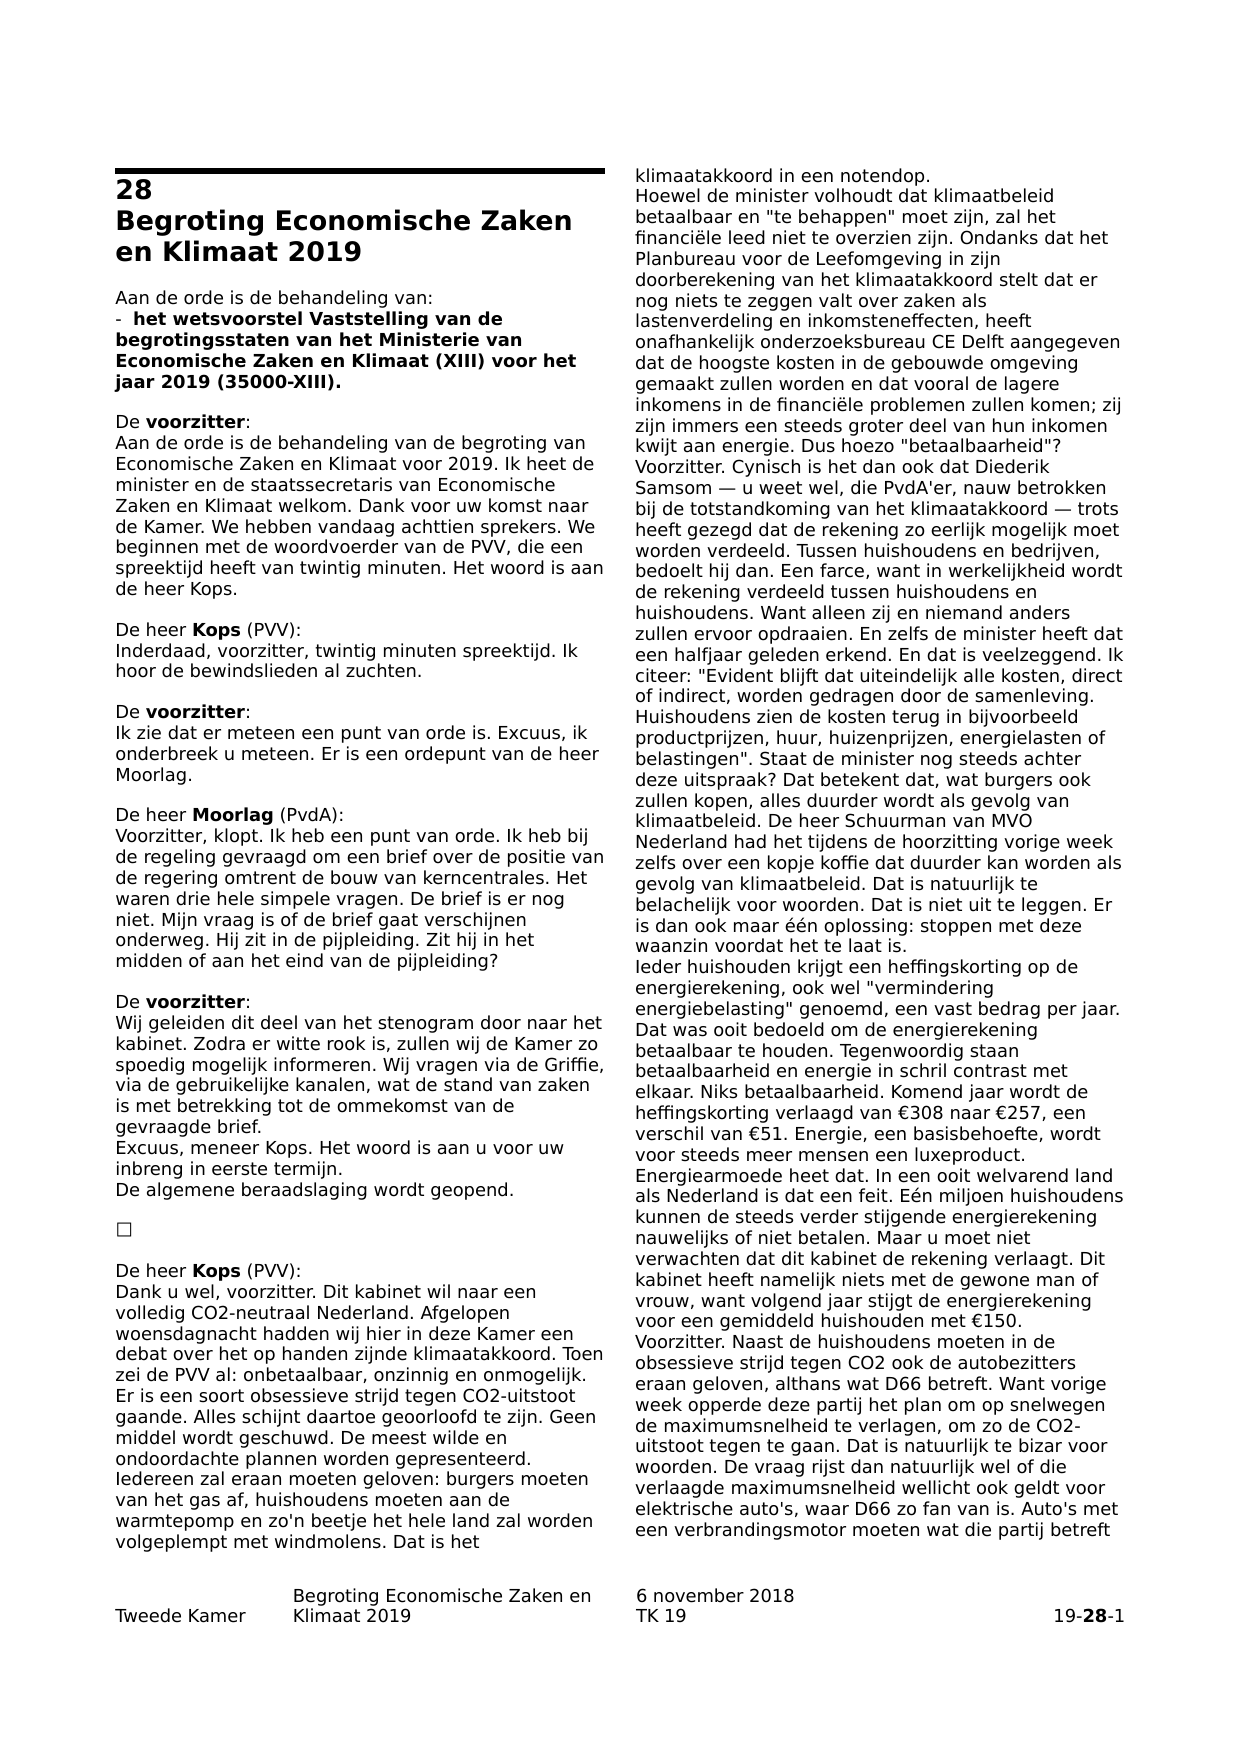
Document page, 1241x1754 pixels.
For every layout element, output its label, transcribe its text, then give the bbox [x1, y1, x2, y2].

text De voorzitter: [115, 702, 605, 723]
text De heer Kops (PVV): [115, 1261, 605, 1282]
text Voorzitter, klopt. Ik heb een punt van orde. Ik heb bij de regeling gevraagd om een brief over de positie van de regering omtrent de bouw van kerncentrales. Het waren drie hele simpele vragen. De brief is er nog niet. Mijn vraag is of de brief gaat verschijnen onderweg. Hij zit in de pijpleiding. Zit hij in het midden of aan het eind van de pijpleiding? [115, 826, 605, 972]
text De algemene beraadslaging wordt geopend. [115, 1179, 605, 1200]
text Aan de orde is de behandeling van de begroting van Economische Zaken en Klimaat voor 2019. Ik heet de minister en de staatssecretaris van Economische Zaken en Klimaat welkom. Dank voor uw komst naar de Kamer. We hebben vandaag achttien sprekers. We beginnen met de woordvoerder van de PVV, die een spreektijd heeft van twintig minuten. Het woord is aan de heer Kops. [115, 433, 605, 600]
text Voorzitter. Naast de huishoudens moeten in de obsessieve strijd tegen CO2 ook de autobezitters eraan geloven, althans wat D66 betreft. Want vorige week opperde deze partij het plan om op snelwegen de maximumsnelheid te verlagen, om zo de CO2-uitstoot tegen te gaan. Dat is natuurlijk te bizar voor woorden. De vraag rijst dan natuurlijk wel of die verlaagde maximumsnelheid wellicht ook geldt voor elektrische auto's, waar D66 zo fan van is. Auto's met een verbrandingsmotor moeten wat die partij betreft [635, 1332, 1125, 1540]
text Dank u wel, voorzitter. Dit kabinet wil naar een volledig CO2-neutraal Nederland. Afgelopen woensdagnacht hadden wij hier in deze Kamer een debat over het op handen zijnde klimaatakkoord. Toen zei de PVV al: onbetaalbaar, onzinnig en onmogelijk. Er is een soort obsessieve strijd tegen CO2-uitstoot gaande. Alles schijnt daartoe geoorloofd te zijn. Geen middel wordt geschuwd. De meest wilde en ondoordachte plannen worden gepresenteerd. [115, 1282, 605, 1469]
text Ik zie dat er meteen een punt van orde is. Excuus, ik onderbreek u meteen. Er is een ordepunt van de heer Moorlag. [115, 723, 605, 785]
title 28 Begroting Economische Zaken en Klimaat 2019 [115, 174, 605, 268]
text Ieder huishouden krijgt een heffingskorting op de energierekening, ook wel "vermindering energiebelasting" genoemd, een vast bedrag per jaar. Dat was ooit bedoeld om de energierekening betaalbaar te houden. Tegenwoordig staan betaalbaarheid en energie in schril contrast met elkaar. Niks betaalbaarheid. Komend jaar wordt de heffingskorting verlaagd van €308 naar €257, een verschil van €51. Energie, een basisbehoefte, wordt voor steeds meer mensen een luxeproduct. Energiearmoede heet dat. In een ooit welvarend land als Nederland is dat een feit. Eén miljoen huishoudens kunnen de steeds verder stijgende energierekening nauwelijks of niet betalen. Maar u moet niet verwachten dat dit kabinet de rekening verlaagt. Dit kabinet heeft namelijk niets met de gewone man of vrouw, want volgend jaar stijgt de energierekening voor een gemiddeld huishouden met €150. [635, 957, 1125, 1332]
text De heer Kops (PVV): [115, 620, 605, 640]
text Aan de orde is de behandeling van: [115, 288, 605, 309]
list het wetsvoorstel Vaststelling van de begrotingsstaten van het Ministerie van Economische Zaken en Klimaat (XIII) voor het jaar 2019 (35000-XIII). [115, 309, 605, 392]
text De voorzitter: [115, 412, 605, 433]
text ⬜ [115, 1220, 605, 1241]
text Hoewel de minister volhoudt dat klimaatbeleid betaalbaar en "te behappen" moet zijn, zal het financiële leed niet te overzien zijn. Ondanks dat het Planbureau voor de Leefomgeving in zijn doorberekening van het klimaatakkoord stelt dat er nog niets te zeggen valt over zaken als lastenverdeling en inkomsteneffecten, heeft onafhankelijk onderzoeksbureau CE Delft aangegeven dat de hoogste kosten in de gebouwde omgeving gemaakt zullen worden en dat vooral de lagere inkomens in de financiële problemen zullen komen; zij zijn immers een steeds groter deel van hun inkomen kwijt aan energie. Dus hoezo "betaalbaarheid"? [635, 186, 1125, 457]
text Iedereen zal eraan moeten geloven: burgers moeten van het gas af, huishoudens moeten aan de warmtepomp en zo'n beetje het hele land zal worden volgeplempt met windmolens. Dat is het [115, 1469, 605, 1552]
text Excuus, meneer Kops. Het woord is aan u voor uw inbreng in eerste termijn. [115, 1138, 605, 1179]
text Inderdaad, voorzitter, twintig minuten spreektijd. Ik hoor de bewindslieden al zuchten. [115, 640, 605, 682]
text De heer Moorlag (PvdA): [115, 805, 605, 826]
text klimaatakkoord in een notendop. [635, 165, 1125, 186]
text Wij geleiden dit deel van het stenogram door naar het kabinet. Zodra er witte rook is, zullen wij de Kamer zo spoedig mogelijk informeren. Wij vragen via de Griffie, via de gebruikelijke kanalen, wat de stand van zaken is met betrekking tot de ommekomst van de gevraagde brief. [115, 1013, 605, 1138]
text De voorzitter: [115, 992, 605, 1013]
text Voorzitter. Cynisch is het dan ook dat Diederik Samsom — u weet wel, die PvdA'er, nauw betrokken bij de totstandkoming van het klimaatakkoord — trots heeft gezegd dat de rekening zo eerlijk mogelijk moet worden verdeeld. Tussen huishoudens en bedrijven, bedoelt hij dan. Een farce, want in werkelijkheid wordt de rekening verdeeld tussen huishoudens en huishoudens. Want alleen zij en niemand anders zullen ervoor opdraaien. En zelfs de minister heeft dat een halfjaar geleden erkend. En dat is veelzeggend. Ik citeer: "Evident blijft dat uiteindelijk alle kosten, direct of indirect, worden gedragen door de samenleving. Huishoudens zien de kosten terug in bijvoorbeeld productprijzen, huur, huizenprijzen, energielasten of belastingen". Staat de minister nog steeds achter deze uitspraak? Dat betekent dat, wat burgers ook zullen kopen, alles duurder wordt als gevolg van klimaatbeleid. De heer Schuurman van MVO Nederland had het tijdens de hoorzitting vorige week zelfs over een kopje koffie dat duurder kan worden als gevolg van klimaatbeleid. Dat is natuurlijk te belachelijk voor woorden. Dat is niet uit te leggen. Er is dan ook maar één oplossing: stoppen met deze waanzin voordat het te laat is. [635, 457, 1125, 957]
